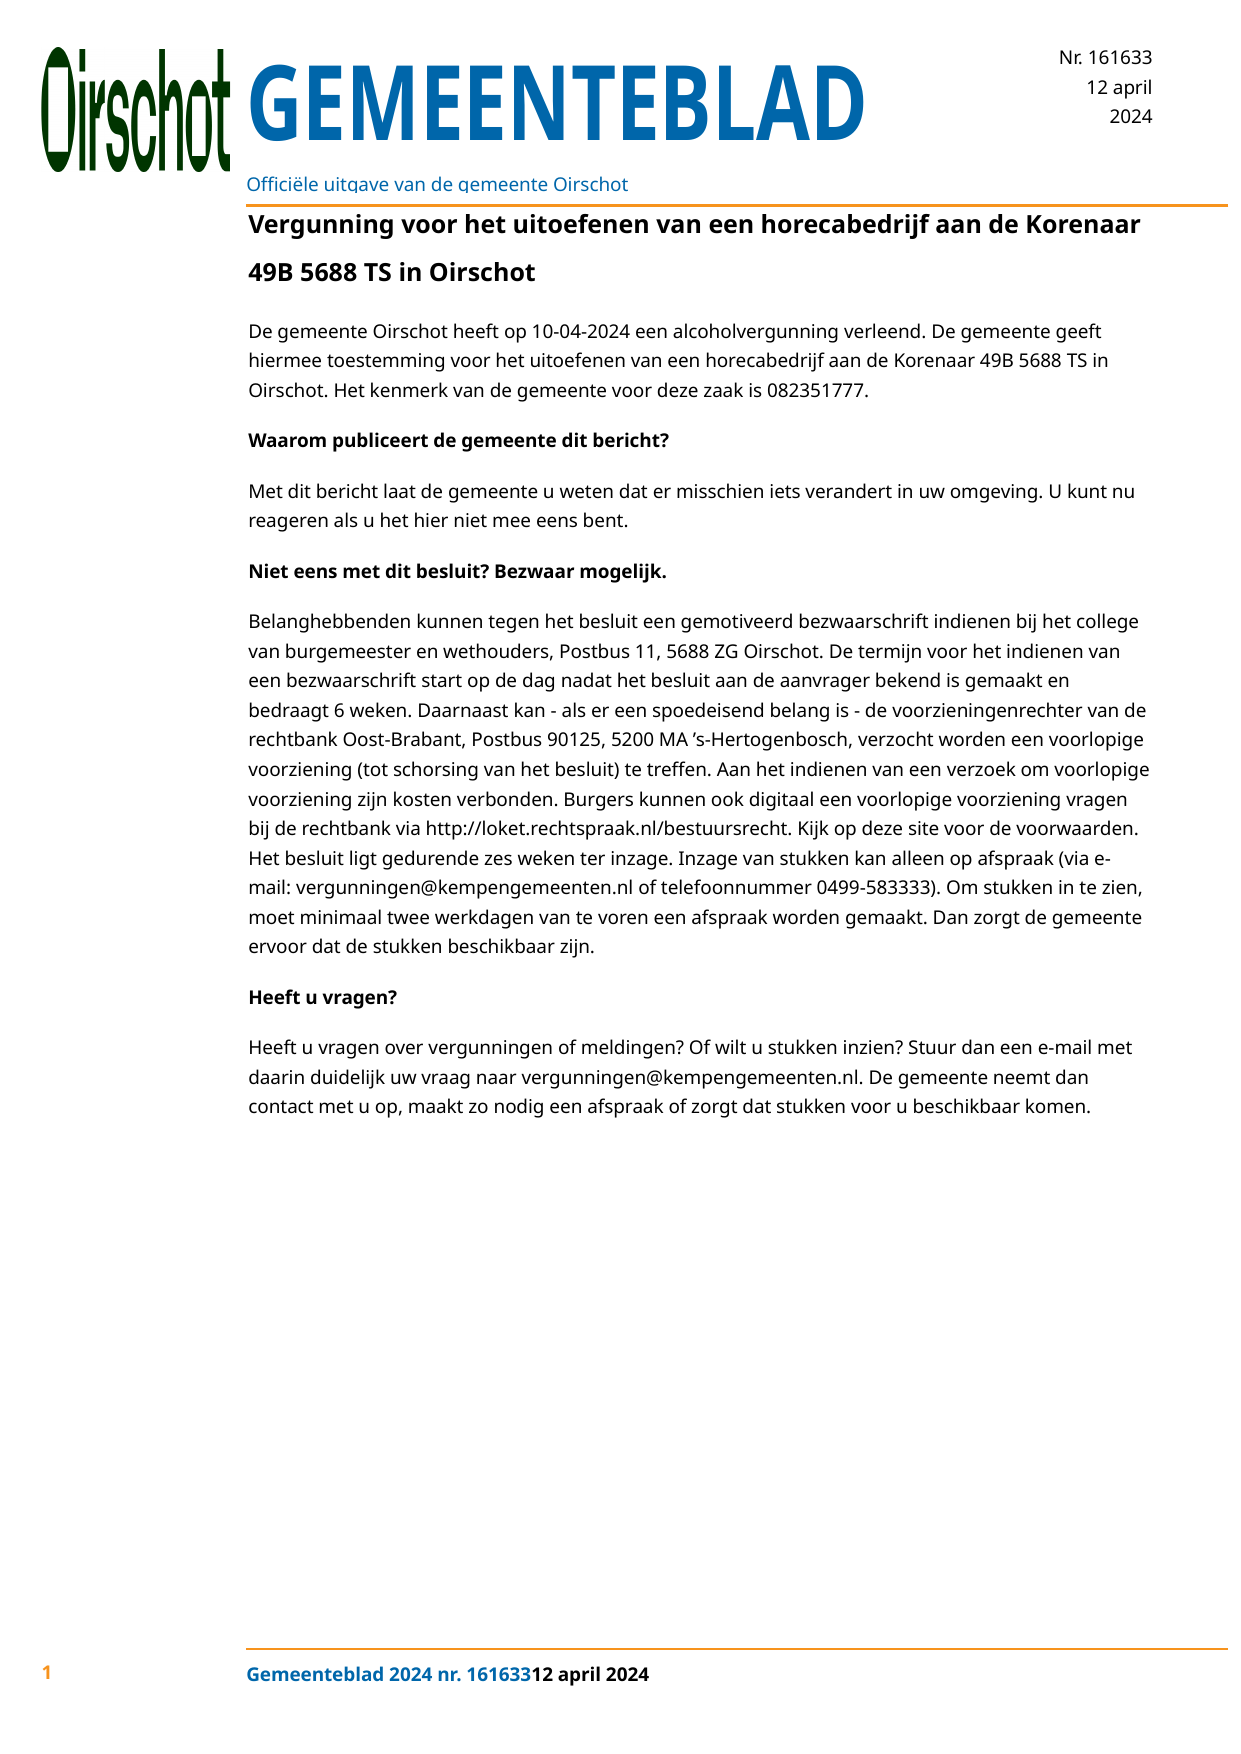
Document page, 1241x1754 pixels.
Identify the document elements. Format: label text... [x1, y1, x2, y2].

text Belanghebbenden kunnen tegen het besluit een gemotiveerd bezwaarschrift indienen bij het college van burgemeester en wethouders, Postbus 11, 5688 ZG Oirschot. De termijn voor het indienen van een bezwaarschrift start op de dag nadat het besluit aan de aanvrager bekend is gemaakt en bedraagt 6 weken. Daarnaast kan - als er een spoedeisend belang is - de voorzieningenrechter van de rechtbank Oost-Brabant, Postbus 90125, 5200 MA ’s-Hertogenbosch, verzocht worden een voorlopige voorziening (tot schorsing van het besluit) te treffen. Aan het indienen van een verzoek om voorlopige voorziening zijn kosten verbonden. Burgers kunnen ook digitaal een voorlopige voorziening vragen bij de rechtbank via http://loket.rechtspraak.nl/bestuursrecht. Kijk op deze site voor de voorwaarden. Het besluit ligt gedurende zes weken ter inzage. Inzage van stukken kan alleen op afspraak (via e-mail: vergunningen@kempengemeenten.nl of telefoonnummer 0499-583333). Om stukken in te zien, moet minimaal twee werkdagen van te voren een afspraak worden gemaakt. Dan zorgt de gemeente ervoor dat de stukken beschikbaar zijn. [248, 608, 1152, 959]
text Heeft u vragen over vergunningen of meldingen? Of wilt u stukken inzien? Stuur dan een e-mail met daarin duidelijk uw vraag naar vergunningen@kempengemeenten.nl. De gemeente neemt dan contact met u op, maakt zo nodig een afspraak of zorgt dat stukken voor u beschikbaar komen. [248, 1034, 1152, 1119]
text Vergunning voor het uitoefenen van een horecabedrijf aan de Korenaar 49B 5688 TS in Oirschot [248, 207, 1152, 288]
text Heeft u vragen? [248, 984, 1152, 1010]
picture [41, 47, 231, 172]
text Waarom publiceert de gemeente dit bericht? [248, 427, 1152, 453]
text Niet eens met dit besluit? Bezwaar mogelijk. [248, 558, 1152, 584]
text Met dit bericht laat de gemeente u weten dat er misschien iets verandert in uw omgeving. U kunt nu reageren als u het hier niet mee eens bent. [248, 478, 1152, 533]
text De gemeente Oirschot heeft op 10-04-2024 een alcoholvergunning verleend. De gemeente geeft hiermee toestemming voor het uitoefenen van een horecabedrijf aan de Korenaar 49B 5688 TS in Oirschot. Het kenmerk van de gemeente voor deze zaak is 082351777. [248, 318, 1152, 403]
